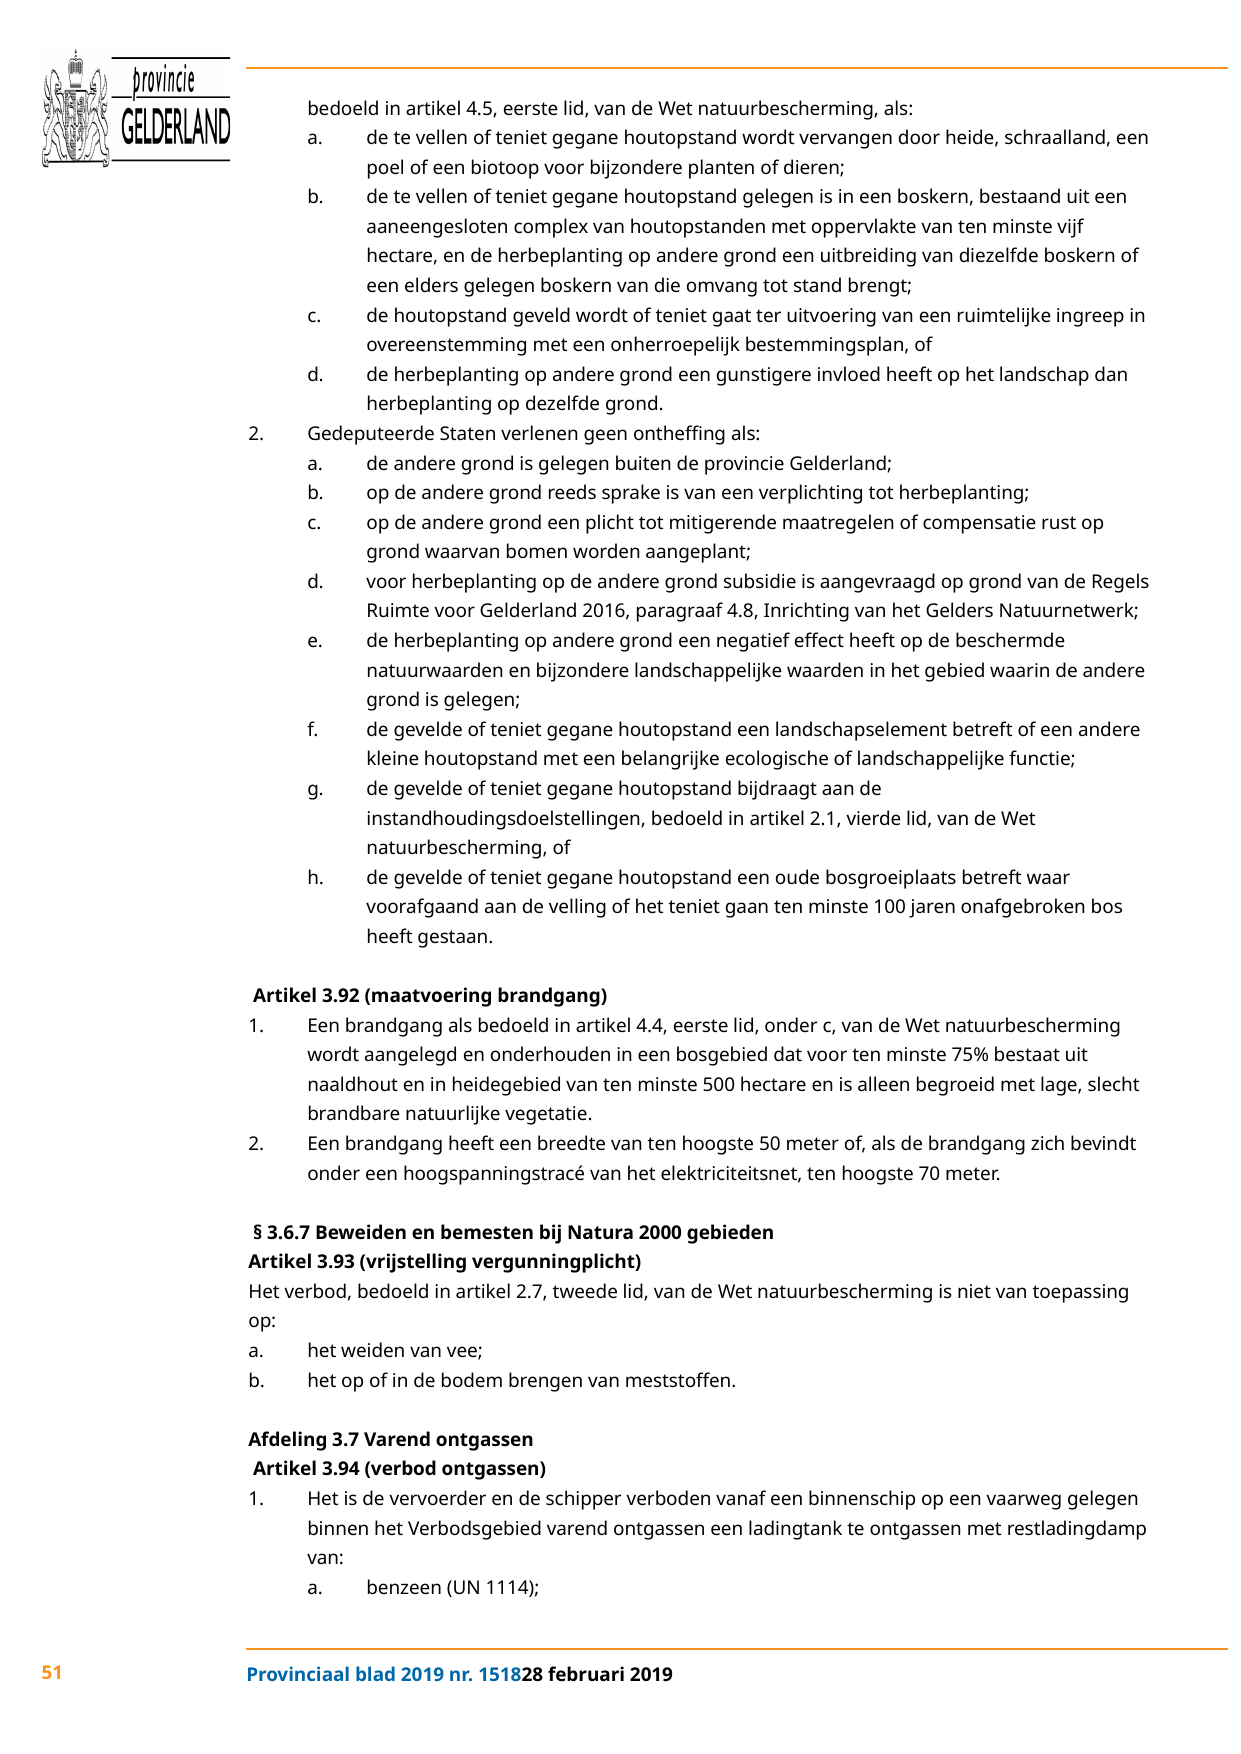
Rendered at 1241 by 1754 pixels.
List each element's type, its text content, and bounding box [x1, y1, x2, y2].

text Artikel 3.93 (vrijstelling vergunningplicht) [248, 1248, 1152, 1274]
picture [41, 47, 231, 172]
list de andere grond is gelegen buiten de provincie Gelderland; [307, 450, 1152, 476]
list het weiden van vee; [248, 1337, 1152, 1363]
list de gevelde of teniet gegane houtopstand een landschapselement betreft of een andere kleine houtopstand met een belangrijke ecologische of landschappelijke functie; [307, 716, 1152, 771]
list Een brandgang heeft een breedte van ten hoogste 50 meter of, als de brandgang zich bevindt onder een hoogspanningstracé van het elektriciteitsnet, ten hoogste 70 meter. [248, 1130, 1152, 1186]
list de te vellen of teniet gegane houtopstand wordt vervangen door heide, schraalland, een poel of een biotoop voor bijzondere planten of dieren; [307, 124, 1152, 180]
list de gevelde of teniet gegane houtopstand bijdraagt aan de instandhoudingsdoelstellingen, bedoeld in artikel 2.1, vierde lid, van de Wet natuurbescherming, of [307, 775, 1152, 860]
list Het is de vervoerder en de schipper verboden vanaf een binnenschip op een vaarweg gelegen binnen het Verbodsgebied varend ontgassen een ladingtank te ontgassen met restladingdamp van: [248, 1485, 1152, 1570]
list Een brandgang als bedoeld in artikel 4.4, eerste lid, onder c, van de Wet natuurbescherming wordt aangelegd en onderhouden in een bosgebied dat voor ten minste 75% bestaat uit naaldhout en in heidegebied van ten minste 500 hectare en is alleen begroeid met lage, slecht brandbare natuurlijke vegetatie. [248, 1012, 1152, 1126]
list op de andere grond een plicht tot mitigerende maatregelen of compensatie rust op grond waarvan bomen worden aangeplant; [307, 509, 1152, 564]
text Afdeling 3.7 Varend ontgassen [248, 1426, 1152, 1452]
list benzeen (UN 1114); [307, 1574, 1152, 1600]
text Het verbod, bedoeld in artikel 2.7, tweede lid, van de Wet natuurbescherming is niet van toepassing op: [248, 1278, 1152, 1333]
list bedoeld in artikel 4.5, eerste lid, van de Wet natuurbescherming, als: [248, 95, 1152, 121]
list de gevelde of teniet gegane houtopstand een oude bosgroeiplaats betreft waar voorafgaand aan de velling of het teniet gaan ten minste 100 jaren onafgebroken bos heeft gestaan. [307, 864, 1152, 949]
list Gedeputeerde Staten verlenen geen ontheffing als: [248, 420, 1152, 446]
list de te vellen of teniet gegane houtopstand gelegen is in een boskern, bestaand uit een aaneengesloten complex van houtopstanden met oppervlakte van ten minste vijf hectare, en de herbeplanting op andere grond een uitbreiding van diezelfde boskern of een elders gelegen boskern van die omvang tot stand brengt; [307, 183, 1152, 298]
list de herbeplanting op andere grond een gunstigere invloed heeft op het landschap dan herbeplanting op dezelfde grond. [307, 361, 1152, 416]
text Artikel 3.94 (verbod ontgassen) [248, 1456, 1152, 1481]
list voor herbeplanting op de andere grond subsidie is aangevraagd op grond van de Regels Ruimte voor Gelderland 2016, paragraaf 4.8, Inrichting van het Gelders Natuurnetwerk; [307, 568, 1152, 623]
list de herbeplanting op andere grond een negatief effect heeft op de beschermde natuurwaarden en bijzondere landschappelijke waarden in het gebied waarin de andere grond is gelegen; [307, 627, 1152, 712]
list op de andere grond reeds sprake is van een verplichting tot herbeplanting; [307, 479, 1152, 505]
list het op of in de bodem brengen van meststoffen. [248, 1367, 1152, 1393]
text Artikel 3.92 (maatvoering brandgang) [248, 982, 1152, 1008]
list de houtopstand geveld wordt of teniet gaat ter uitvoering van een ruimtelijke ingreep in overeenstemming met een onherroepelijk bestemmingsplan, of [307, 302, 1152, 357]
text § 3.6.7 Beweiden en bemesten bij Natura 2000 gebieden [248, 1219, 1152, 1245]
